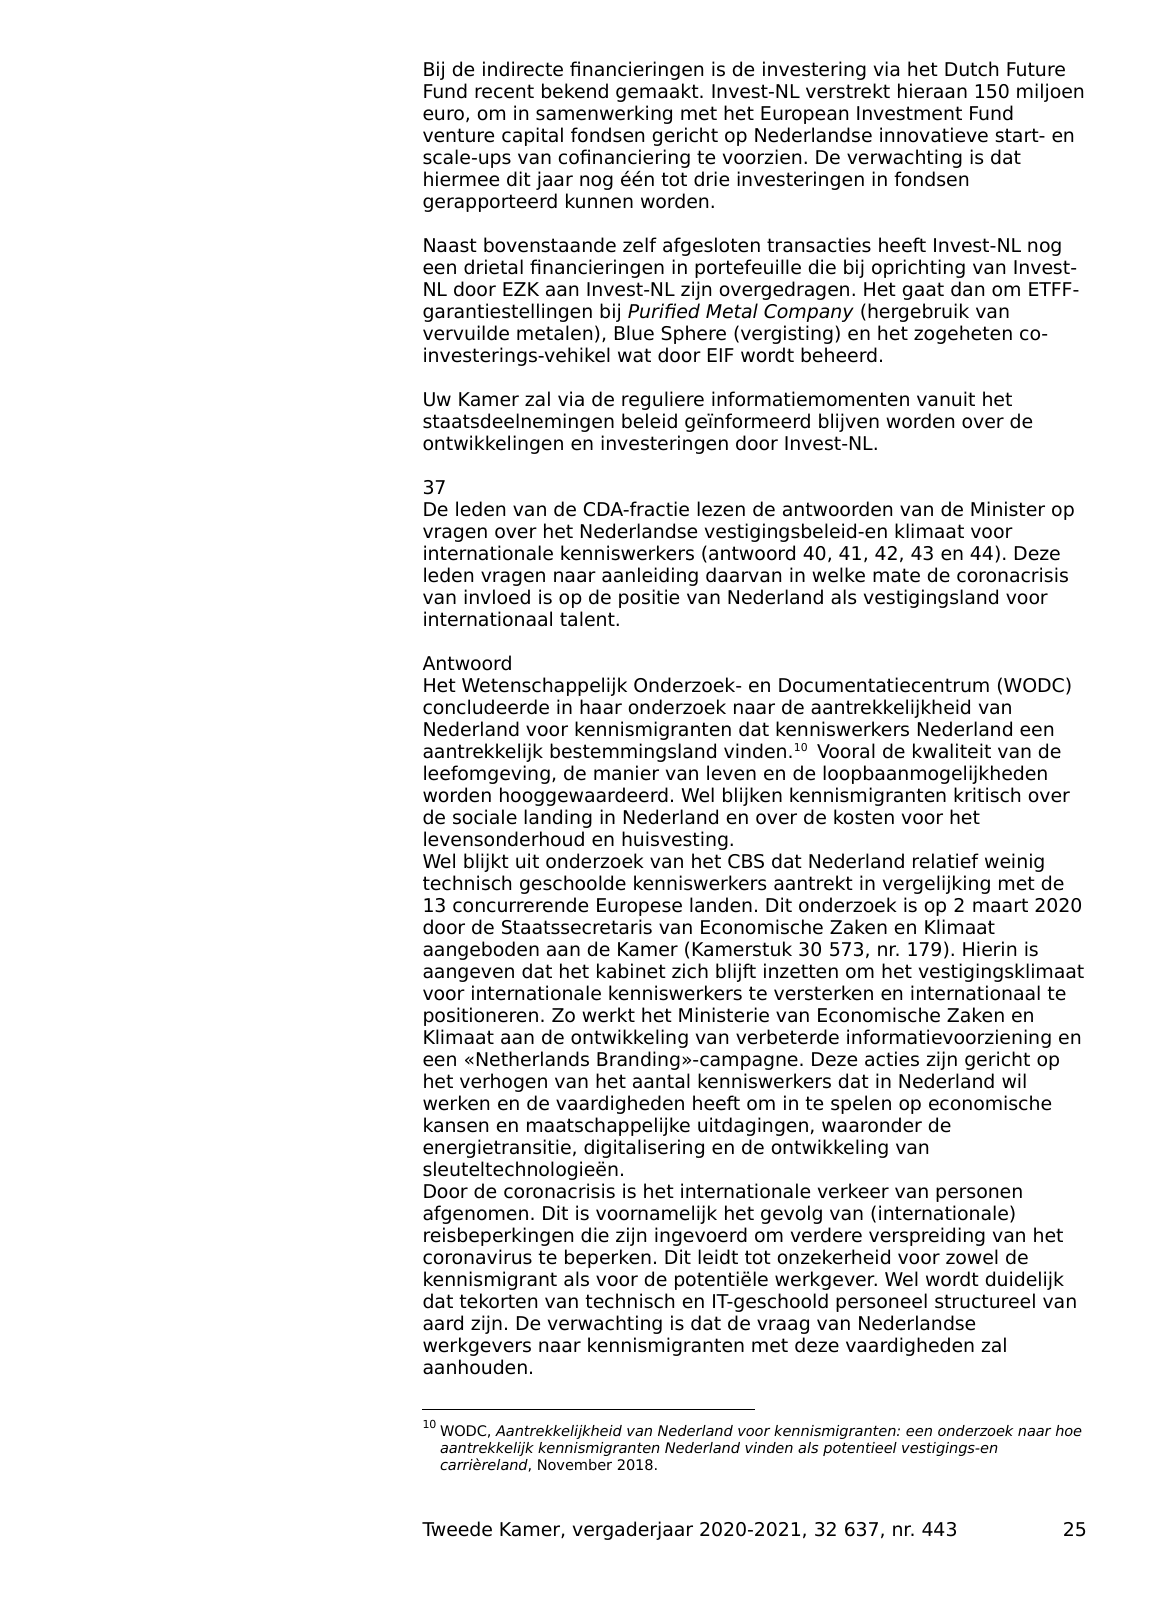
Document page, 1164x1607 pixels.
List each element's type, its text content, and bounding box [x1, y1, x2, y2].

text De leden van de CDA-fractie lezen de antwoorden van de Minister op vragen over het Nederlandse vestigingsbeleid-en klimaat voor internationale kenniswerkers (antwoord 40, 41, 42, 43 en 44). Deze leden vragen naar aanleiding daarvan in welke mate de coronacrisis van invloed is op de positie van Nederland als vestigingsland voor internationaal talent. [422, 499, 1087, 631]
text Bij de indirecte financieringen is de investering via het Dutch Future Fund recent bekend gemaakt. Invest-NL verstrekt hieraan 150 miljoen euro, om in samenwerking met het European Investment Fund venture capital fondsen gericht op Nederlandse innovatieve start- en scale-ups van cofinanciering te voorzien. De verwachting is dat hiermee dit jaar nog één tot drie investeringen in fondsen gerapporteerd kunnen worden. [422, 59, 1087, 213]
text Door de coronacrisis is het internationale verkeer van personen afgenomen. Dit is voornamelijk het gevolg van (internationale) reisbeperkingen die zijn ingevoerd om verdere verspreiding van het coronavirus te beperken. Dit leidt tot onzekerheid voor zowel de kennismigrant als voor de potentiële werkgever. Wel wordt duidelijk dat tekorten van technisch en IT-geschoold personeel structureel van aard zijn. De verwachting is dat de vraag van Nederlandse werkgevers naar kennismigranten met deze vaardigheden zal aanhouden. [422, 1181, 1087, 1379]
text Het Wetenschappelijk Onderzoek- en Documentatiecentrum (WODC) concludeerde in haar onderzoek naar de aantrekkelijkheid van Nederland voor kennismigranten dat kenniswerkers Nederland een aantrekkelijk bestemmingsland vinden. Vooral de kwaliteit van de leefomgeving, de manier van leven en de loopbaanmogelijkheden worden hooggewaardeerd. Wel blijken kennismigranten kritisch over de sociale landing in Nederland en over de kosten voor het levensonderhoud en huisvesting. [422, 675, 1087, 851]
text Antwoord [422, 653, 1087, 675]
text WODC, Aantrekkelijkheid van Nederland voor kennismigranten: een onderzoek naar hoe aantrekkelijk kennismigranten Nederland vinden als potentieel vestigings-en carrièreland, November 2018. [422, 1418, 1087, 1474]
text Wel blijkt uit onderzoek van het CBS dat Nederland relatief weinig technisch geschoolde kenniswerkers aantrekt in vergelijking met de 13 concurrerende Europese landen. Dit onderzoek is op 2 maart 2020 door de Staatssecretaris van Economische Zaken en Klimaat aangeboden aan de Kamer (Kamerstuk 30 573, nr. 179). Hierin is aangeven dat het kabinet zich blijft inzetten om het vestigingsklimaat voor internationale kenniswerkers te versterken en internationaal te positioneren. Zo werkt het Ministerie van Economische Zaken en Klimaat aan de ontwikkeling van verbeterde informatievoorziening en een «Netherlands Branding»-campagne. Deze acties zijn gericht op het verhogen van het aantal kenniswerkers dat in Nederland wil werken en de vaardigheden heeft om in te spelen op economische kansen en maatschappelijke uitdagingen, waaronder de energietransitie, digitalisering en de ontwikkeling van sleuteltechnologieën. [422, 851, 1087, 1181]
text Uw Kamer zal via de reguliere informatiemomenten vanuit het staatsdeelnemingen beleid geïnformeerd blijven worden over de ontwikkelingen en investeringen door Invest-NL. [422, 389, 1087, 455]
text 37 [422, 477, 1087, 499]
text Naast bovenstaande zelf afgesloten transacties heeft Invest-NL nog een drietal financieringen in portefeuille die bij oprichting van Invest-NL door EZK aan Invest-NL zijn overgedragen. Het gaat dan om ETFF-garantiestellingen bij Purified Metal Company (hergebruik van vervuilde metalen), Blue Sphere (vergisting) en het zogeheten co-investerings-vehikel wat door EIF wordt beheerd. [422, 235, 1087, 367]
